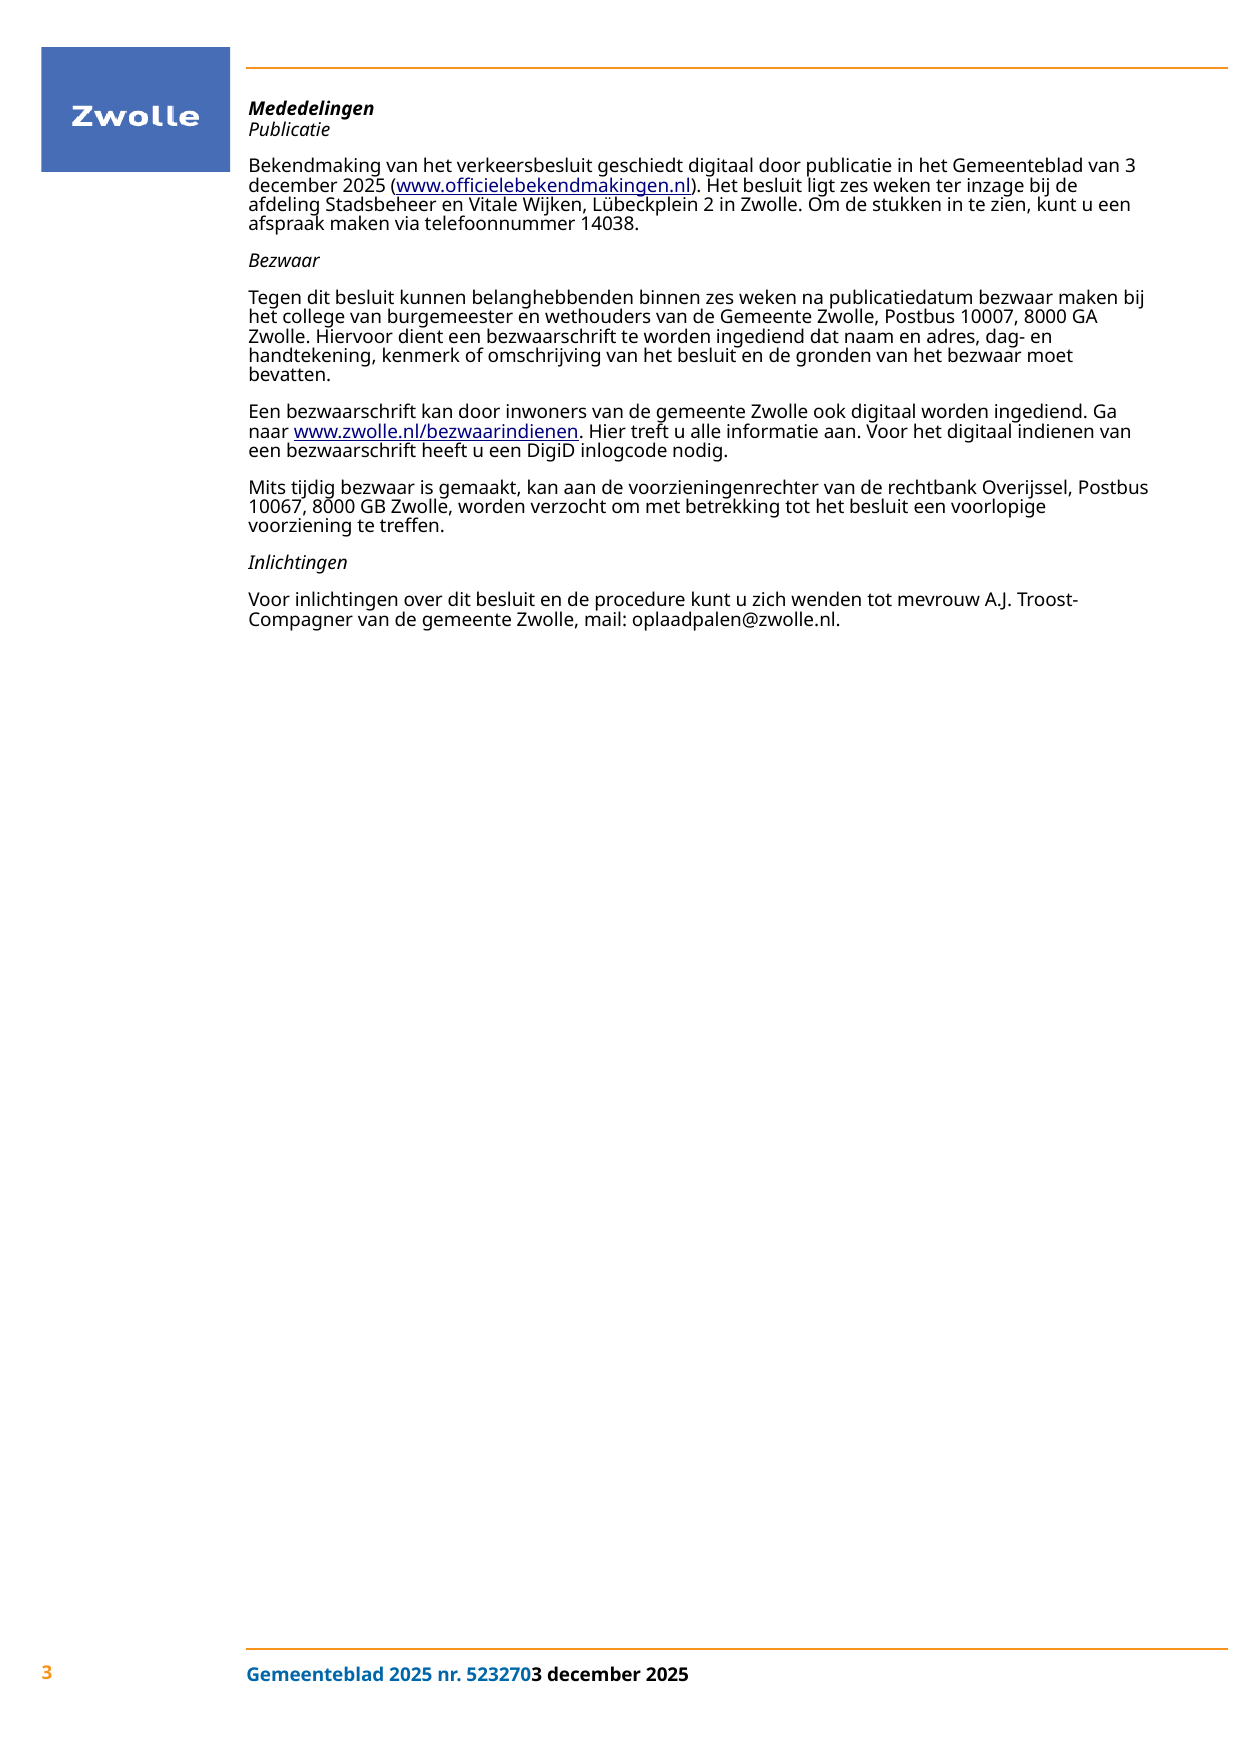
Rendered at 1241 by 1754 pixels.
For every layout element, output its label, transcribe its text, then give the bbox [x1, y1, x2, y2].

text Mededelingen [248, 95, 1152, 121]
text Publicatie [248, 121, 1152, 140]
text Voor inlichtingen over dit besluit en de procedure kunt u zich wenden tot mevrouw A.J. Troost-Compagner van de gemeente Zwolle, mail: oplaadpalen@zwolle.nl. [248, 591, 1152, 630]
text Bezwaar [248, 252, 1152, 272]
picture [41, 47, 231, 172]
text Bekendmaking van het verkeersbesluit geschiedt digitaal door publicatie in het Gemeenteblad van 3 december 2025 (www.officielebekendmakingen.nl). Het besluit ligt zes weken ter inzage bij de afdeling Stadsbeheer en Vitale Wijken, Lübeckplein 2 in Zwolle. Om de stukken in te zien, kunt u een afspraak maken via telefoonnummer 14038. [248, 157, 1152, 234]
text Mits tijdig bezwaar is gemaakt, kan aan de voorzieningenrechter van de rechtbank Overijssel, Postbus 10067, 8000 GB Zwolle, worden verzocht om met betrekking tot het besluit een voorlopige voorziening te treffen. [248, 479, 1152, 537]
text Tegen dit besluit kunnen belanghebbenden binnen zes weken na publicatiedatum bezwaar maken bij het college van burgemeester en wethouders van de Gemeente Zwolle, Postbus 10007, 8000 GA Zwolle. Hiervoor dient een bezwaarschrift te worden ingediend dat naam en adres, dag- en handtekening, kenmerk of omschrijving van het besluit en de gronden van het bezwaar moet bevatten. [248, 289, 1152, 386]
text Een bezwaarschrift kan door inwoners van de gemeente Zwolle ook digitaal worden ingediend. Ga naar www.zwolle.nl/bezwaarindienen. Hier treft u alle informatie aan. Voor het digitaal indienen van een bezwaarschrift heeft u een DigiD inlogcode nodig. [248, 403, 1152, 461]
text Inlichtingen [248, 554, 1152, 574]
